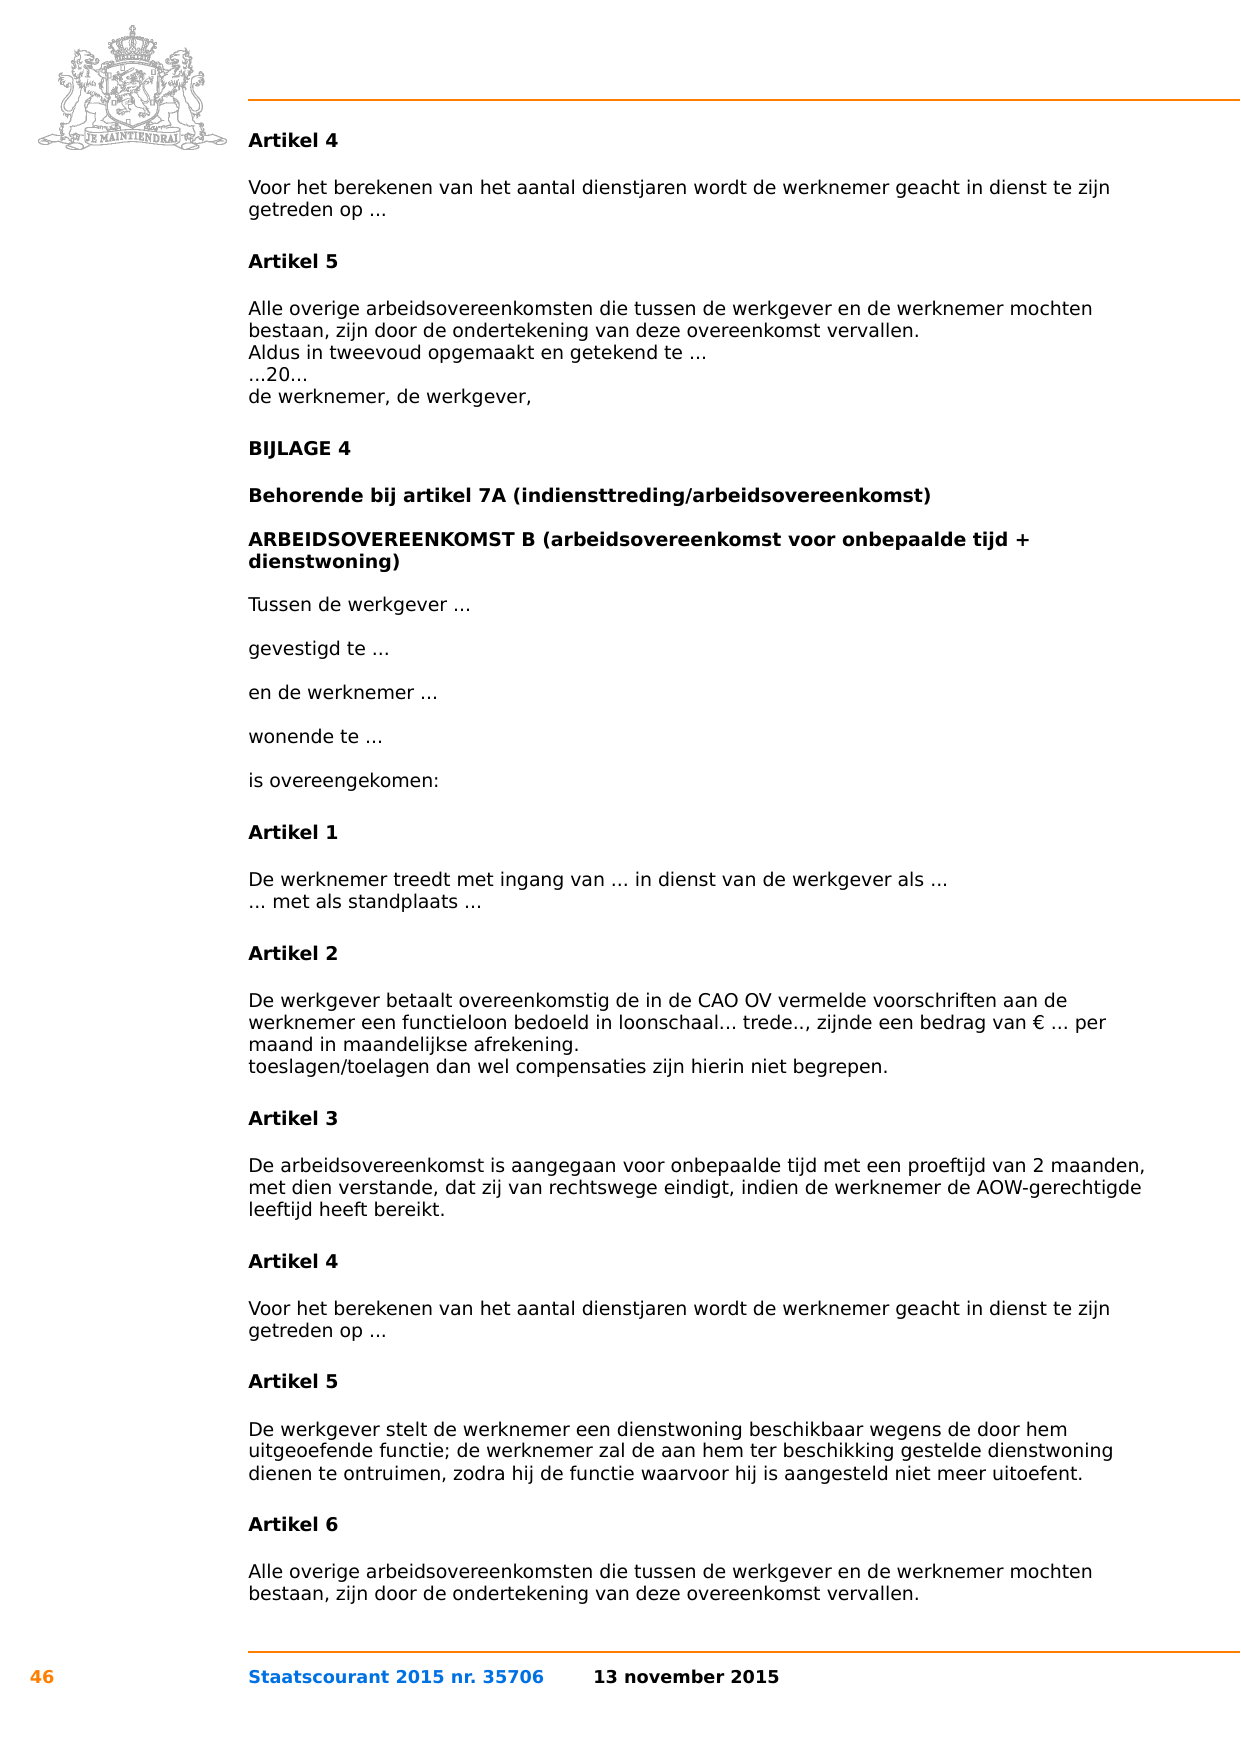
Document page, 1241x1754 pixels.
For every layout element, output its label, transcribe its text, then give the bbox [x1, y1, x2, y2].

picture [38, 25, 227, 150]
subtitle Artikel 2 [248, 943, 1163, 965]
subtitle Artikel 3 [248, 1108, 1163, 1129]
text De werkgever stelt de werknemer een dienstwoning beschikbaar wegens de door hem uitgeoefende functie; de werknemer zal de aan hem ter beschikking gestelde dienstwoning dienen te ontruimen, zodra hij de functie waarvoor hij is aangesteld niet meer uitoefent. [248, 1418, 1163, 1484]
text de werknemer, de werkgever, [248, 386, 1163, 408]
subtitle Artikel 4 [248, 1251, 1163, 1272]
text Voor het berekenen van het aantal dienstjaren wordt de werknemer geacht in dienst te zijn getreden op ... [248, 1297, 1163, 1341]
text De arbeidsovereenkomst is aangegaan voor onbepaalde tijd met een proeftijd van 2 maanden, met dien verstande, dat zij van rechtswege eindigt, indien de werknemer de AOW-gerechtigde leeftijd heeft bereikt. [248, 1154, 1163, 1221]
subtitle Artikel 5 [248, 251, 1163, 273]
text De werknemer treedt met ingang van ... in dienst van de werkgever als ... [248, 869, 1163, 891]
subtitle Artikel 1 [248, 822, 1163, 844]
text gevestigd te ... [248, 638, 1163, 660]
subtitle Artikel 5 [248, 1371, 1163, 1393]
text is overeengekomen: [248, 770, 1163, 792]
text De werkgever betaalt overeenkomstig de in de CAO OV vermelde voorschriften aan de werknemer een functieloon bedoeld in loonschaal... trede.., zijnde een bedrag van € ... per maand in maandelijkse afrekening. [248, 990, 1163, 1056]
text ... met als standplaats ... [248, 891, 1163, 913]
text Alle overige arbeidsovereenkomsten die tussen de werkgever en de werknemer mochten bestaan, zijn door de ondertekening van deze overeenkomst vervallen. [248, 1561, 1163, 1605]
text Aldus in tweevoud opgemaakt en getekend te ... [248, 342, 1163, 364]
text wonende te ... [248, 726, 1163, 748]
subtitle BIJLAGE 4 [248, 438, 1163, 460]
text toeslagen/toelagen dan wel compensaties zijn hierin niet begrepen. [248, 1056, 1163, 1078]
text Behorende bij artikel 7A (indiensttreding/arbeidsovereenkomst) [248, 485, 1163, 507]
text Alle overige arbeidsovereenkomsten die tussen de werkgever en de werknemer mochten bestaan, zijn door de ondertekening van deze overeenkomst vervallen. [248, 298, 1163, 342]
text ARBEIDSOVEREENKOMST B (arbeidsovereenkomst voor onbepaalde tijd + dienstwoning) [248, 528, 1163, 572]
text en de werknemer ... [248, 682, 1163, 704]
subtitle Artikel 6 [248, 1514, 1163, 1536]
subtitle Artikel 4 [248, 130, 1163, 152]
text Voor het berekenen van het aantal dienstjaren wordt de werknemer geacht in dienst te zijn getreden op ... [248, 177, 1163, 221]
text Tussen de werkgever ... [248, 594, 1163, 616]
text ...20... [248, 364, 1163, 386]
